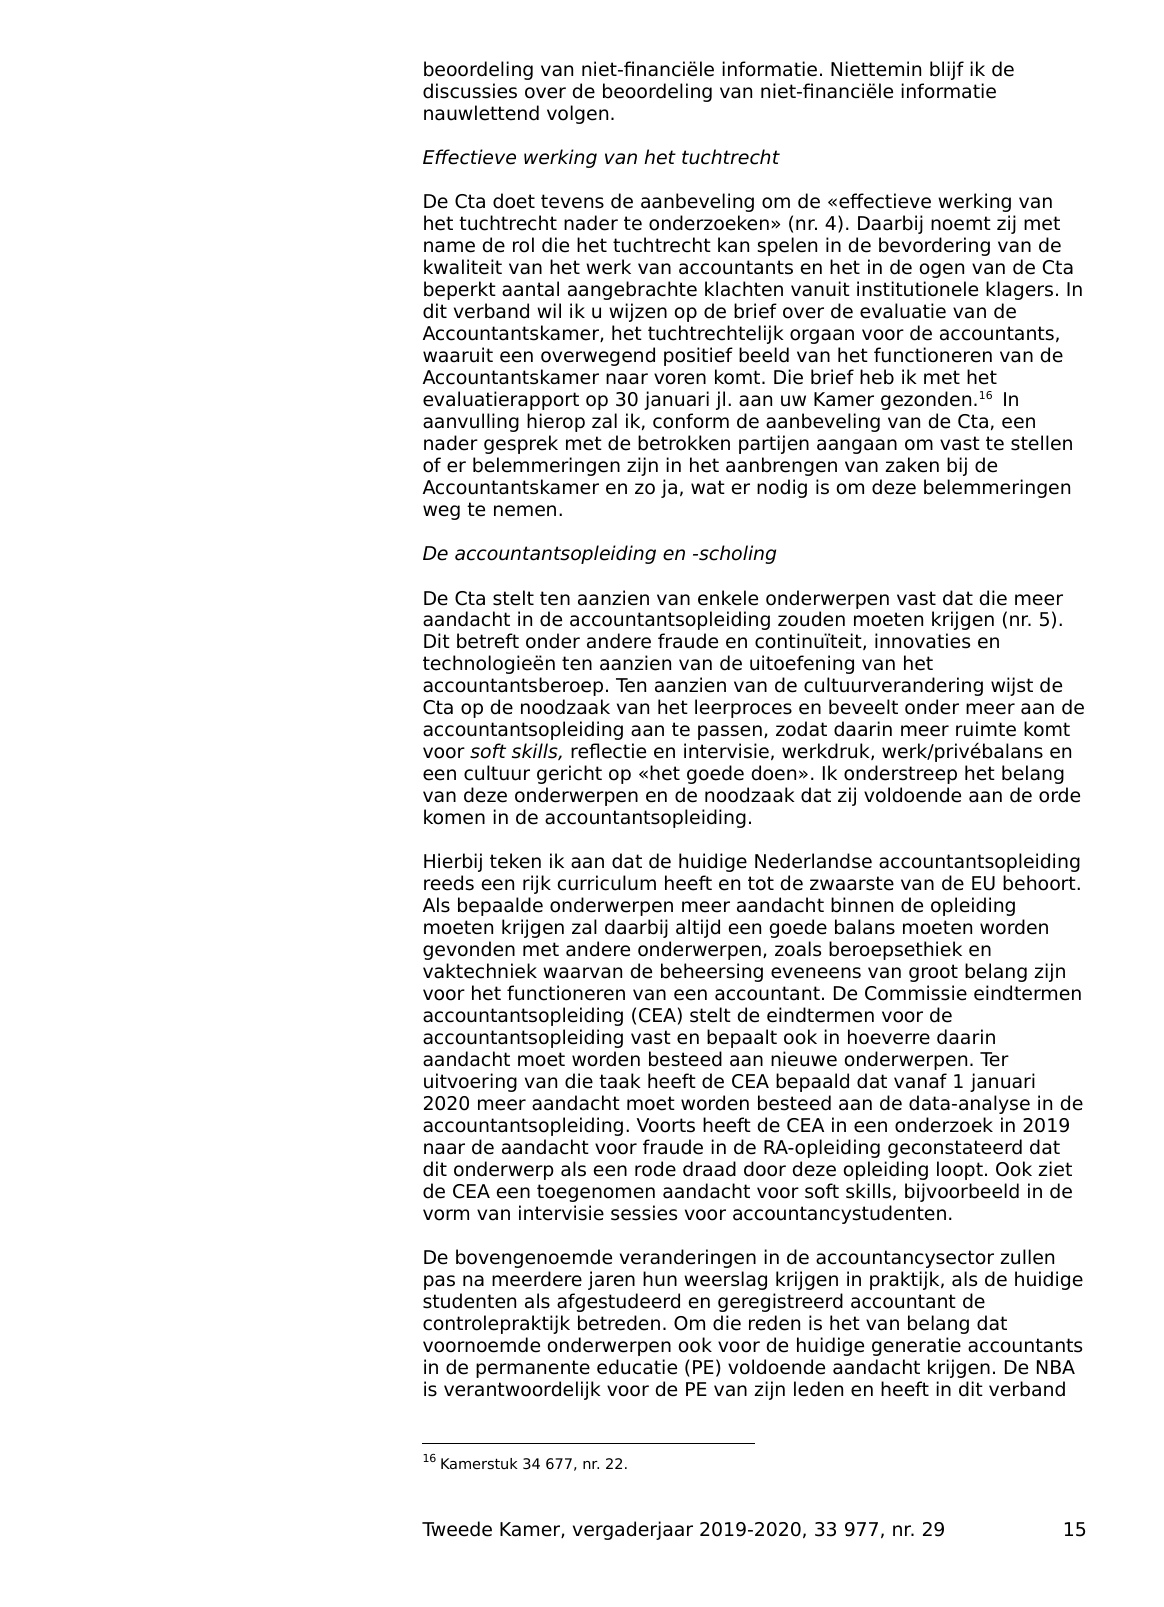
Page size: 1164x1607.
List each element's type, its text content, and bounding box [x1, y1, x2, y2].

text Hierbij teken ik aan dat de huidige Nederlandse accountantsopleiding reeds een rijk curriculum heeft en tot de zwaarste van de EU behoort. Als bepaalde onderwerpen meer aandacht binnen de opleiding moeten krijgen zal daarbij altijd een goede balans moeten worden gevonden met andere onderwerpen, zoals beroepsethiek en vaktechniek waarvan de beheersing eveneens van groot belang zijn voor het functioneren van een accountant. De Commissie eindtermen accountantsopleiding (CEA) stelt de eindtermen voor de accountantsopleiding vast en bepaalt ook in hoeverre daarin aandacht moet worden besteed aan nieuwe onderwerpen. Ter uitvoering van die taak heeft de CEA bepaald dat vanaf 1 januari 2020 meer aandacht moet worden besteed aan de data-analyse in de accountantsopleiding. Voorts heeft de CEA in een onderzoek in 2019 naar de aandacht voor fraude in de RA-opleiding geconstateerd dat dit onderwerp als een rode draad door deze opleiding loopt. Ook ziet de CEA een toegenomen aandacht voor soft skills, bijvoorbeeld in de vorm van intervisie sessies voor accountancystudenten. [422, 851, 1087, 1225]
text De Cta stelt ten aanzien van enkele onderwerpen vast dat die meer aandacht in de accountantsopleiding zouden moeten krijgen (nr. 5). Dit betreft onder andere fraude en continuïteit, innovaties en technologieën ten aanzien van de uitoefening van het accountantsberoep. Ten aanzien van de cultuurverandering wijst de Cta op de noodzaak van het leerproces en beveelt onder meer aan de accountantsopleiding aan te passen, zodat daarin meer ruimte komt voor soft skills, reflectie en intervisie, werkdruk, werk/privébalans en een cultuur gericht op «het goede doen». Ik onderstreep het belang van deze onderwerpen en de noodzaak dat zij voldoende aan de orde komen in de accountantsopleiding. [422, 587, 1087, 829]
text beoordeling van niet-financiële informatie. Niettemin blijf ik de discussies over de beoordeling van niet-financiële informatie nauwlettend volgen. [422, 59, 1087, 125]
text De bovengenoemde veranderingen in de accountancysector zullen pas na meerdere jaren hun weerslag krijgen in praktijk, als de huidige studenten als afgestudeerd en geregistreerd accountant de controlepraktijk betreden. Om die reden is het van belang dat voornoemde onderwerpen ook voor de huidige generatie accountants in de permanente educatie (PE) voldoende aandacht krijgen. De NBA is verantwoordelijk voor de PE van zijn leden en heeft in dit verband [422, 1247, 1087, 1401]
subtitle De accountantsopleiding en -scholing [422, 543, 1087, 565]
subtitle Effectieve werking van het tuchtrecht [422, 147, 1087, 169]
text Kamerstuk 34 677, nr. 22. [422, 1452, 1087, 1474]
text De Cta doet tevens de aanbeveling om de «effectieve werking van het tuchtrecht nader te onderzoeken» (nr. 4). Daarbij noemt zij met name de rol die het tuchtrecht kan spelen in de bevordering van de kwaliteit van het werk van accountants en het in de ogen van de Cta beperkt aantal aangebrachte klachten vanuit institutionele klagers. In dit verband wil ik u wijzen op de brief over de evaluatie van de Accountantskamer, het tuchtrechtelijk orgaan voor de accountants, waaruit een overwegend positief beeld van het functioneren van de Accountantskamer naar voren komt. Die brief heb ik met het evaluatierapport op 30 januari jl. aan uw Kamer gezonden. In aanvulling hierop zal ik, conform de aanbeveling van de Cta, een nader gesprek met de betrokken partijen aangaan om vast te stellen of er belemmeringen zijn in het aanbrengen van zaken bij de Accountantskamer en zo ja, wat er nodig is om deze belemmeringen weg te nemen. [422, 191, 1087, 521]
